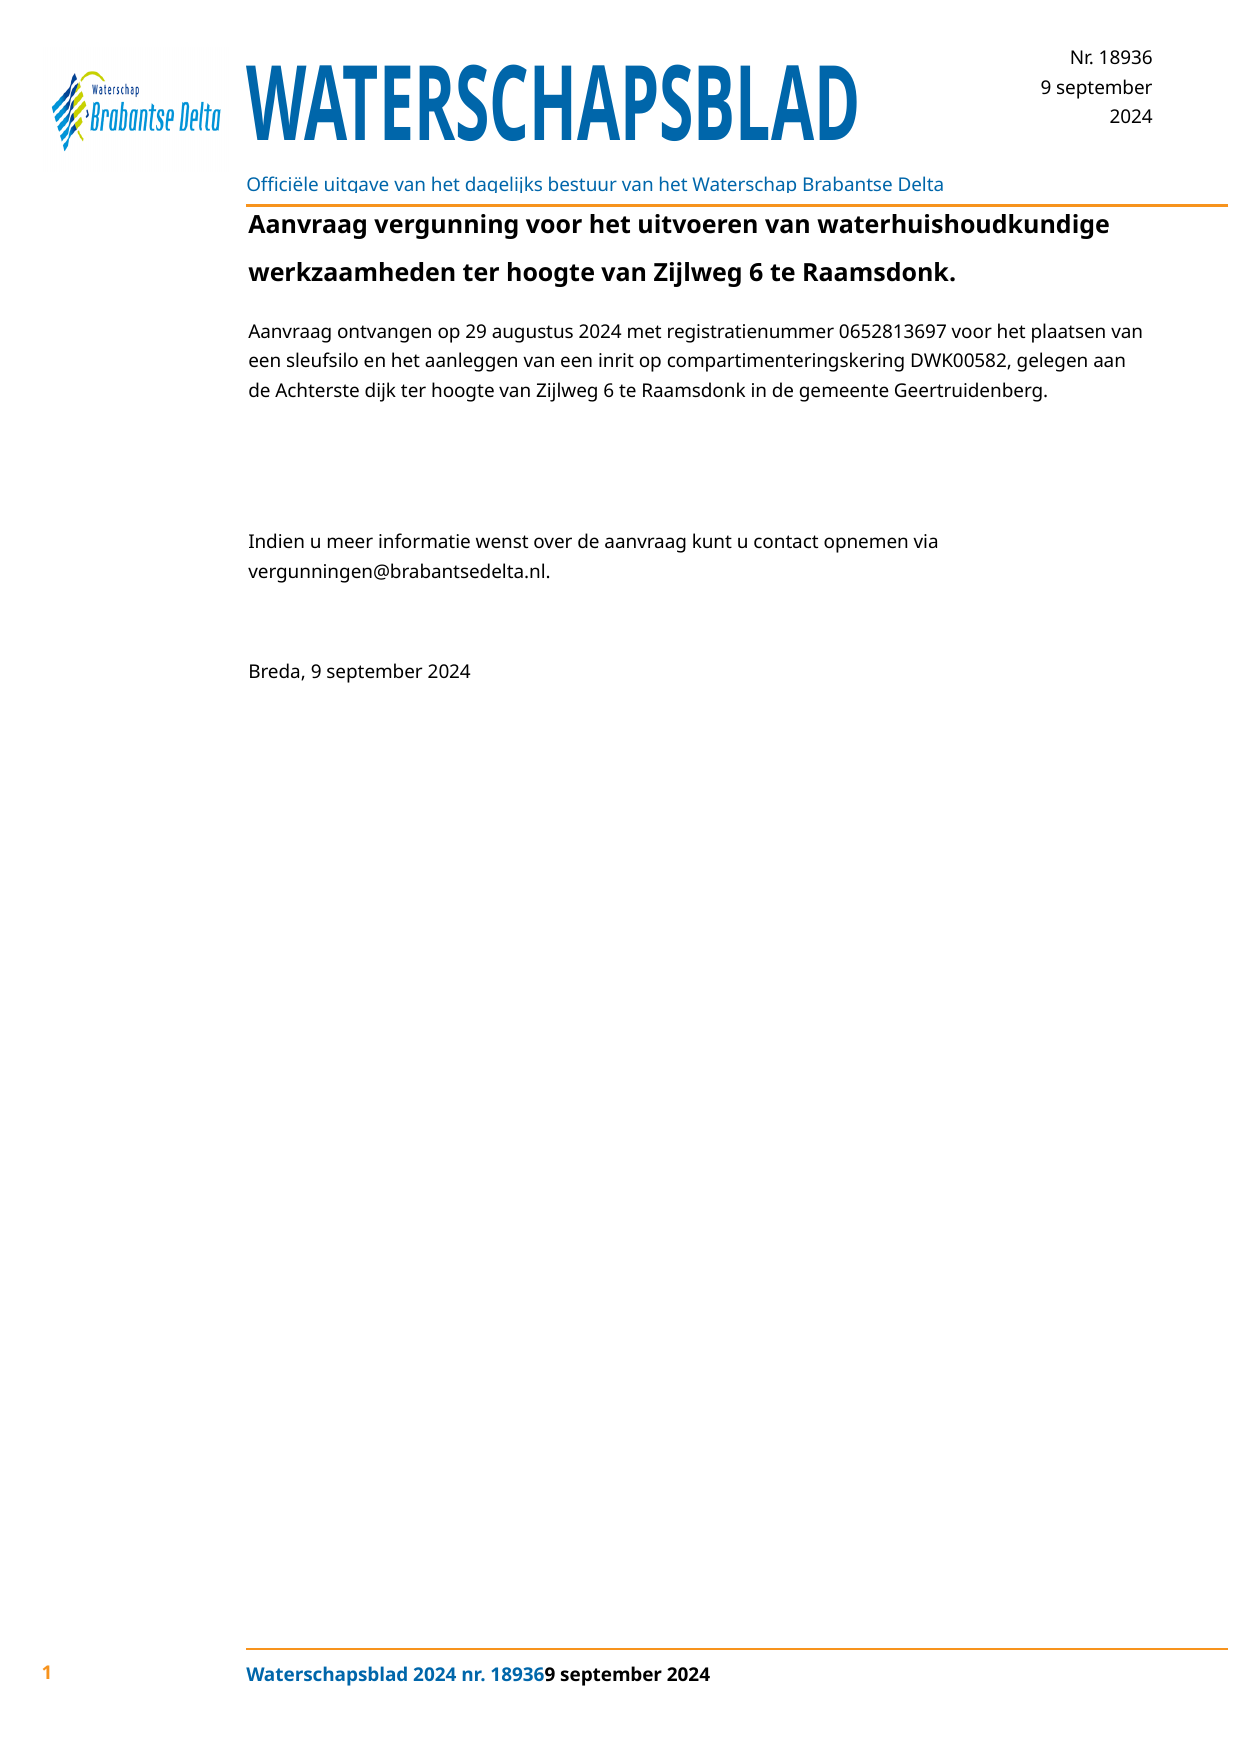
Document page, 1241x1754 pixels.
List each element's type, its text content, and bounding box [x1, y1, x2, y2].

text Indien u meer informatie wenst over de aanvraag kunt u contact opnemen via vergunningen@brabantsedelta.nl. [248, 528, 1152, 584]
text Aanvraag vergunning voor het uitvoeren van waterhuishoudkundige werkzaamheden ter hoogte van Zijlweg 6 te Raamsdonk. [248, 207, 1152, 288]
text Breda, 9 september 2024 [248, 659, 1152, 684]
text Aanvraag ontvangen op 29 augustus 2024 met registratienummer 0652813697 voor het plaatsen van een sleufsilo en het aanleggen van een inrit op compartimenteringskering DWK00582, gelegen aan de Achterste dijk ter hoogte van Zijlweg 6 te Raamsdonk in de gemeente Geertruidenberg. [248, 318, 1152, 403]
picture [41, 47, 231, 172]
